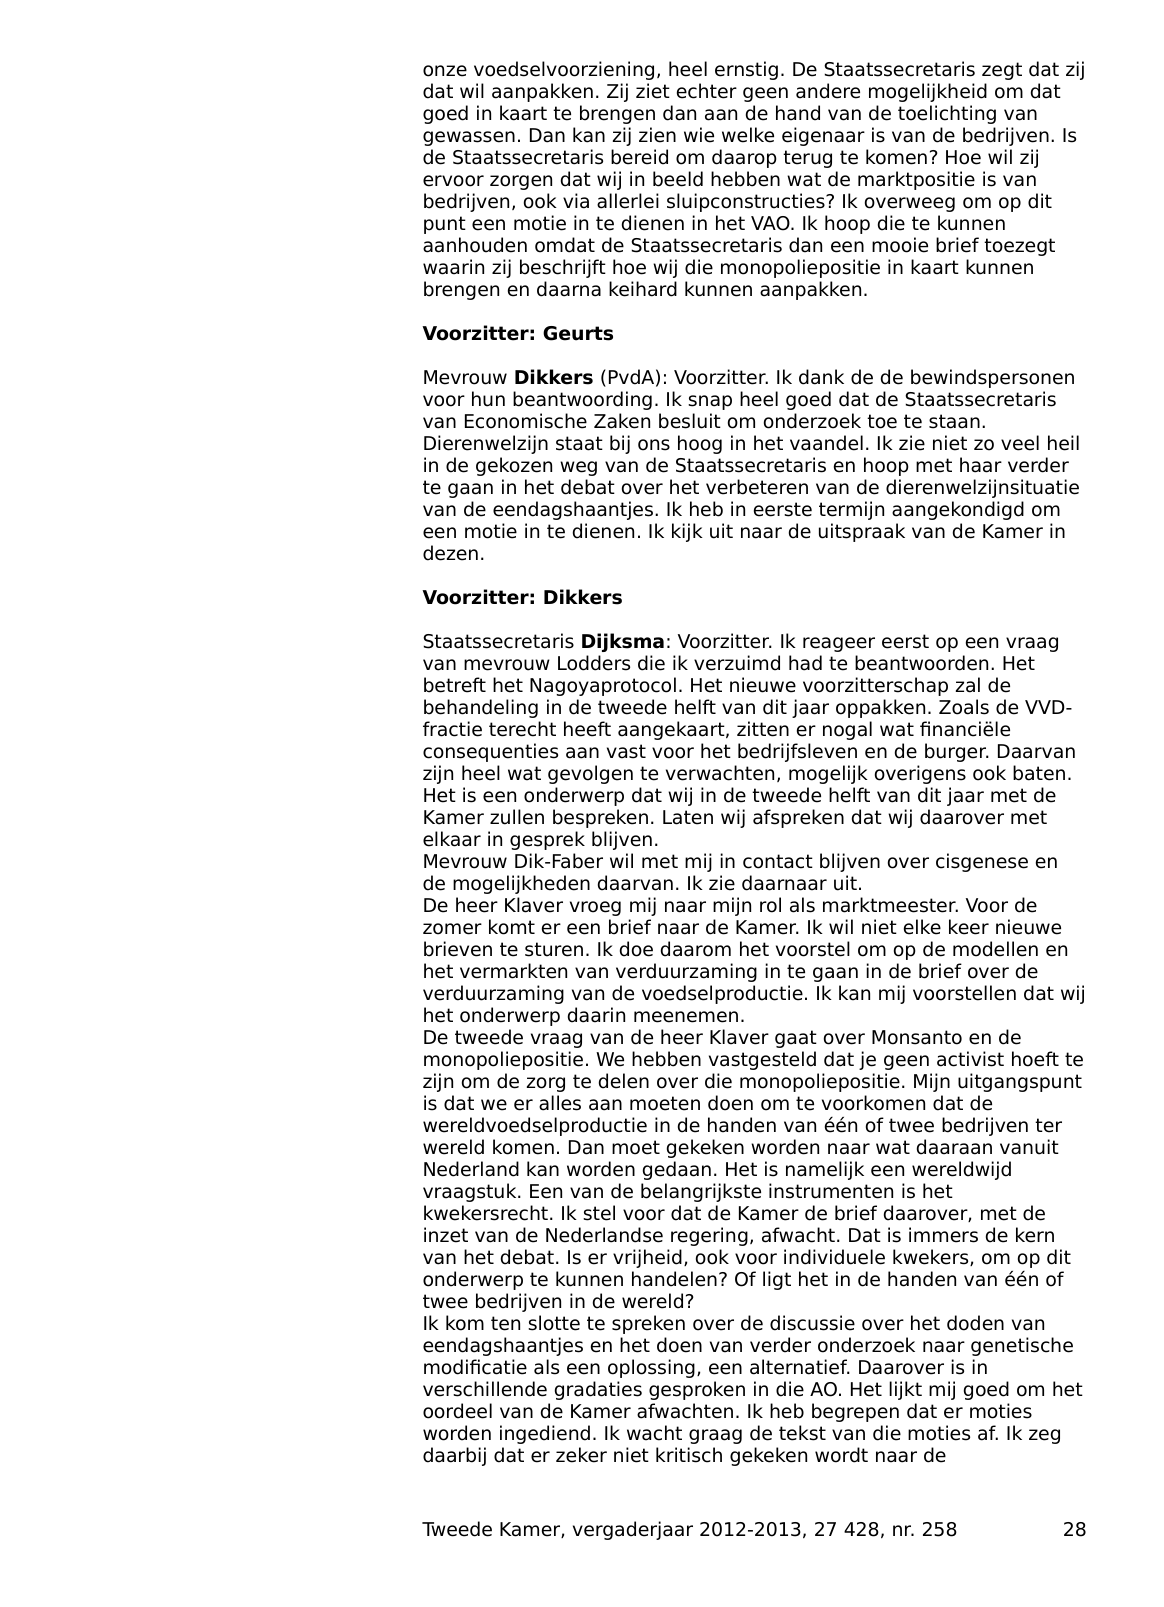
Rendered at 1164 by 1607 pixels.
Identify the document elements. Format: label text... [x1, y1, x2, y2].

text onze voedselvoorziening, heel ernstig. De Staatssecretaris zegt dat zij dat wil aanpakken. Zij ziet echter geen andere mogelijkheid om dat goed in kaart te brengen dan aan de hand van de toelichting van gewassen. Dan kan zij zien wie welke eigenaar is van de bedrijven. Is de Staatssecretaris bereid om daarop terug te komen? Hoe wil zij ervoor zorgen dat wij in beeld hebben wat de marktpositie is van bedrijven, ook via allerlei sluipconstructies? Ik overweeg om op dit punt een motie in te dienen in het VAO. Ik hoop die te kunnen aanhouden omdat de Staatssecretaris dan een mooie brief toezegt waarin zij beschrijft hoe wij die monopoliepositie in kaart kunnen brengen en daarna keihard kunnen aanpakken. [422, 59, 1087, 301]
text Mevrouw Dikkers (PvdA): Voorzitter. Ik dank de de bewindspersonen voor hun beantwoording. Ik snap heel goed dat de Staatssecretaris van Economische Zaken besluit om onderzoek toe te staan. Dierenwelzijn staat bij ons hoog in het vaandel. Ik zie niet zo veel heil in de gekozen weg van de Staatssecretaris en hoop met haar verder te gaan in het debat over het verbeteren van de dierenwelzijnsituatie van de eendagshaantjes. Ik heb in eerste termijn aangekondigd om een motie in te dienen. Ik kijk uit naar de uitspraak van de Kamer in dezen. [422, 367, 1087, 565]
text Ik kom ten slotte te spreken over de discussie over het doden van eendagshaantjes en het doen van verder onderzoek naar genetische modificatie als een oplossing, een alternatief. Daarover is in verschillende gradaties gesproken in die AO. Het lijkt mij goed om het oordeel van de Kamer afwachten. Ik heb begrepen dat er moties worden ingediend. Ik wacht graag de tekst van die moties af. Ik zeg daarbij dat er zeker niet kritisch gekeken wordt naar de [422, 1313, 1087, 1467]
subtitle Voorzitter: Geurts [422, 323, 1087, 345]
subtitle Voorzitter: Dikkers [422, 587, 1087, 609]
text Mevrouw Dik-Faber wil met mij in contact blijven over cisgenese en de mogelijkheden daarvan. Ik zie daarnaar uit. [422, 851, 1087, 895]
text De tweede vraag van de heer Klaver gaat over Monsanto en de monopoliepositie. We hebben vastgesteld dat je geen activist hoeft te zijn om de zorg te delen over die monopoliepositie. Mijn uitgangspunt is dat we er alles aan moeten doen om te voorkomen dat de wereldvoedselproductie in de handen van één of twee bedrijven ter wereld komen. Dan moet gekeken worden naar wat daaraan vanuit Nederland kan worden gedaan. Het is namelijk een wereldwijd vraagstuk. Een van de belangrijkste instrumenten is het kwekersrecht. Ik stel voor dat de Kamer de brief daarover, met de inzet van de Nederlandse regering, afwacht. Dat is immers de kern van het debat. Is er vrijheid, ook voor individuele kwekers, om op dit onderwerp te kunnen handelen? Of ligt het in de handen van één of twee bedrijven in de wereld? [422, 1027, 1087, 1313]
text Staatssecretaris Dijksma: Voorzitter. Ik reageer eerst op een vraag van mevrouw Lodders die ik verzuimd had te beantwoorden. Het betreft het Nagoyaprotocol. Het nieuwe voorzitterschap zal de behandeling in de tweede helft van dit jaar oppakken. Zoals de VVD-fractie terecht heeft aangekaart, zitten er nogal wat financiële consequenties aan vast voor het bedrijfsleven en de burger. Daarvan zijn heel wat gevolgen te verwachten, mogelijk overigens ook baten. Het is een onderwerp dat wij in de tweede helft van dit jaar met de Kamer zullen bespreken. Laten wij afspreken dat wij daarover met elkaar in gesprek blijven. [422, 631, 1087, 851]
text De heer Klaver vroeg mij naar mijn rol als marktmeester. Voor de zomer komt er een brief naar de Kamer. Ik wil niet elke keer nieuwe brieven te sturen. Ik doe daarom het voorstel om op de modellen en het vermarkten van verduurzaming in te gaan in de brief over de verduurzaming van de voedselproductie. Ik kan mij voorstellen dat wij het onderwerp daarin meenemen. [422, 895, 1087, 1027]
